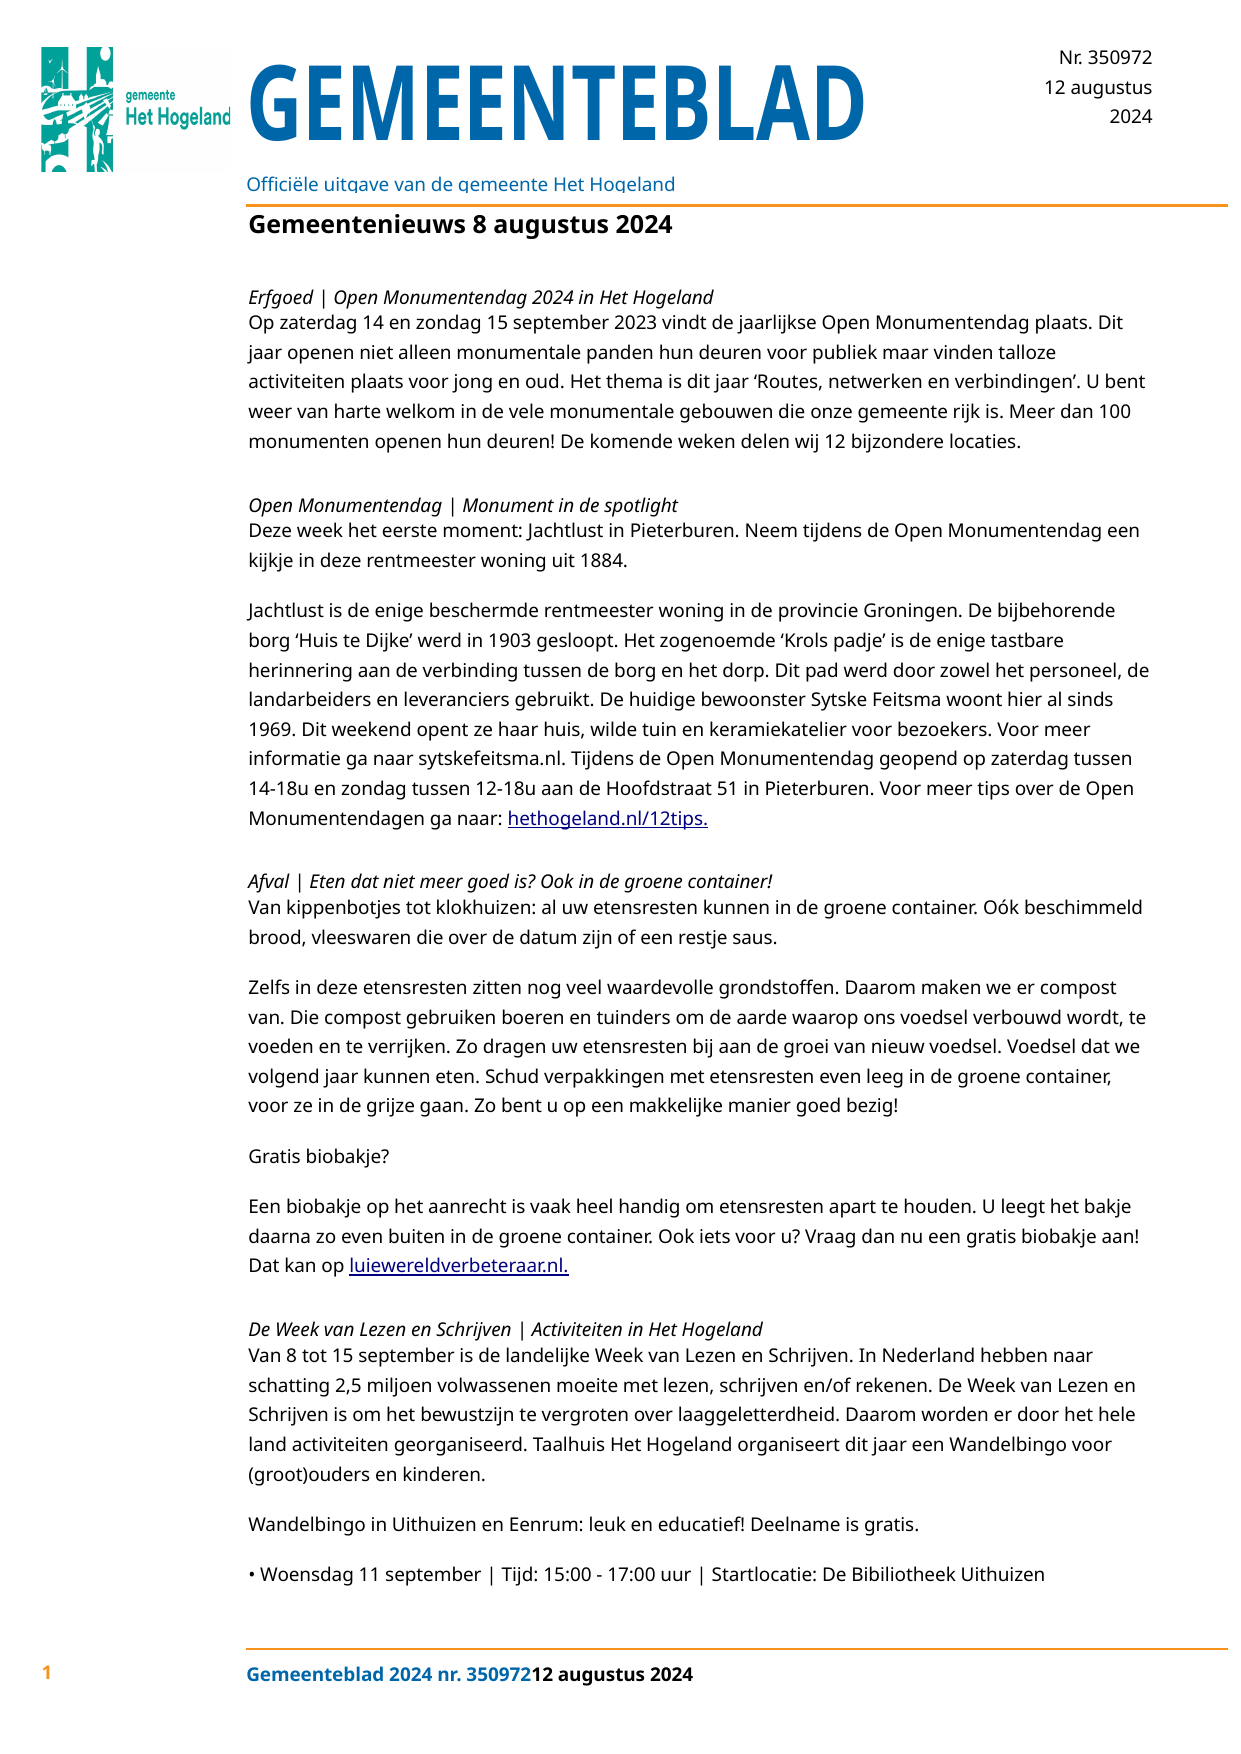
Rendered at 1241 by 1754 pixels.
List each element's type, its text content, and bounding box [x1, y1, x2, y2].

text Open Monumentendag | Monument in de spotlight [248, 492, 1152, 518]
text Van 8 tot 15 september is de landelijke Week van Lezen en Schrijven. In Nederland hebben naar schatting 2,5 miljoen volwassenen moeite met lezen, schrijven en/of rekenen. De Week van Lezen en Schrijven is om het bewustzijn te vergroten over laaggeletterdheid. Daarom worden er door het hele land activiteiten georganiseerd. Taalhuis Het Hogeland organiseert dit jaar een Wandelbingo voor (groot)ouders en kinderen. [248, 1342, 1152, 1486]
text Wandelbingo in Uithuizen en Eenrum: leuk en educatief! Deelname is gratis. [248, 1511, 1152, 1537]
text Zelfs in deze etensresten zitten nog veel waardevolle grondstoffen. Daarom maken we er compost van. Die compost gebruiken boeren en tuinders om de aarde waarop ons voedsel verbouwd wordt, te voeden en te verrijken. Zo dragen uw etensresten bij aan de groei van nieuw voedsel. Voedsel dat we volgend jaar kunnen eten. Schud verpakkingen met etensresten even leeg in de groene container, voor ze in de grijze gaan. Zo bent u op een makkelijke manier goed bezig! [248, 974, 1152, 1118]
text Een biobakje op het aanrecht is vaak heel handig om etensresten apart te houden. U leegt het bakje daarna zo even buiten in de groene container. Ook iets voor u? Vraag dan nu een gratis biobakje aan! Dat kan op luiewereldverbeteraar.nl. [248, 1193, 1152, 1278]
text Jachtlust is de enige beschermde rentmeester woning in de provincie Groningen. De bijbehorende borg ‘Huis te Dijke’ werd in 1903 gesloopt. Het zogenoemde ‘Krols padje’ is de enige tastbare herinnering aan de verbinding tussen de borg en het dorp. Dit pad werd door zowel het personeel, de landarbeiders en leveranciers gebruikt. De huidige bewoonster Sytske Feitsma woont hier al sinds 1969. Dit weekend opent ze haar huis, wilde tuin en keramiekatelier voor bezoekers. Voor meer informatie ga naar sytskefeitsma.nl. Tijdens de Open Monumentendag geopend op zaterdag tussen 14-18u en zondag tussen 12-18u aan de Hoofdstraat 51 in Pieterburen. Voor meer tips over de Open Monumentendagen ga naar: hethogeland.nl/12tips. [248, 598, 1152, 830]
text Erfgoed | Open Monumentendag 2024 in Het Hogeland [248, 284, 1152, 309]
text Gratis biobakje? [248, 1143, 1152, 1169]
text Op zaterdag 14 en zondag 15 september 2023 vindt de jaarlijkse Open Monumentendag plaats. Dit jaar openen niet alleen monumentale panden hun deuren voor publiek maar vinden talloze activiteiten plaats voor jong en oud. Het thema is dit jaar ‘Routes, netwerken en verbindingen’. U bent weer van harte welkom in de vele monumentale gebouwen die onze gemeente rijk is. Meer dan 100 monumenten openen hun deuren! De komende weken delen wij 12 bijzondere locaties. [248, 309, 1152, 454]
text • Woensdag 11 september | Tijd: 15:00 - 17:00 uur | Startlocatie: De Bibiliotheek Uithuizen [248, 1562, 1152, 1587]
picture [41, 47, 231, 172]
text Deze week het eerste moment: Jachtlust in Pieterburen. Neem tijdens de Open Monumentendag een kijkje in deze rentmeester woning uit 1884. [248, 518, 1152, 573]
text Afval | Eten dat niet meer goed is? Ook in de groene container! [248, 869, 1152, 894]
text Gemeentenieuws 8 augustus 2024 [248, 207, 1152, 241]
text De Week van Lezen en Schrijven | Activiteiten in Het Hogeland [248, 1317, 1152, 1342]
text Van kippenbotjes tot klokhuizen: al uw etensresten kunnen in de groene container. Oók beschimmeld brood, vleeswaren die over de datum zijn of een restje saus. [248, 894, 1152, 950]
